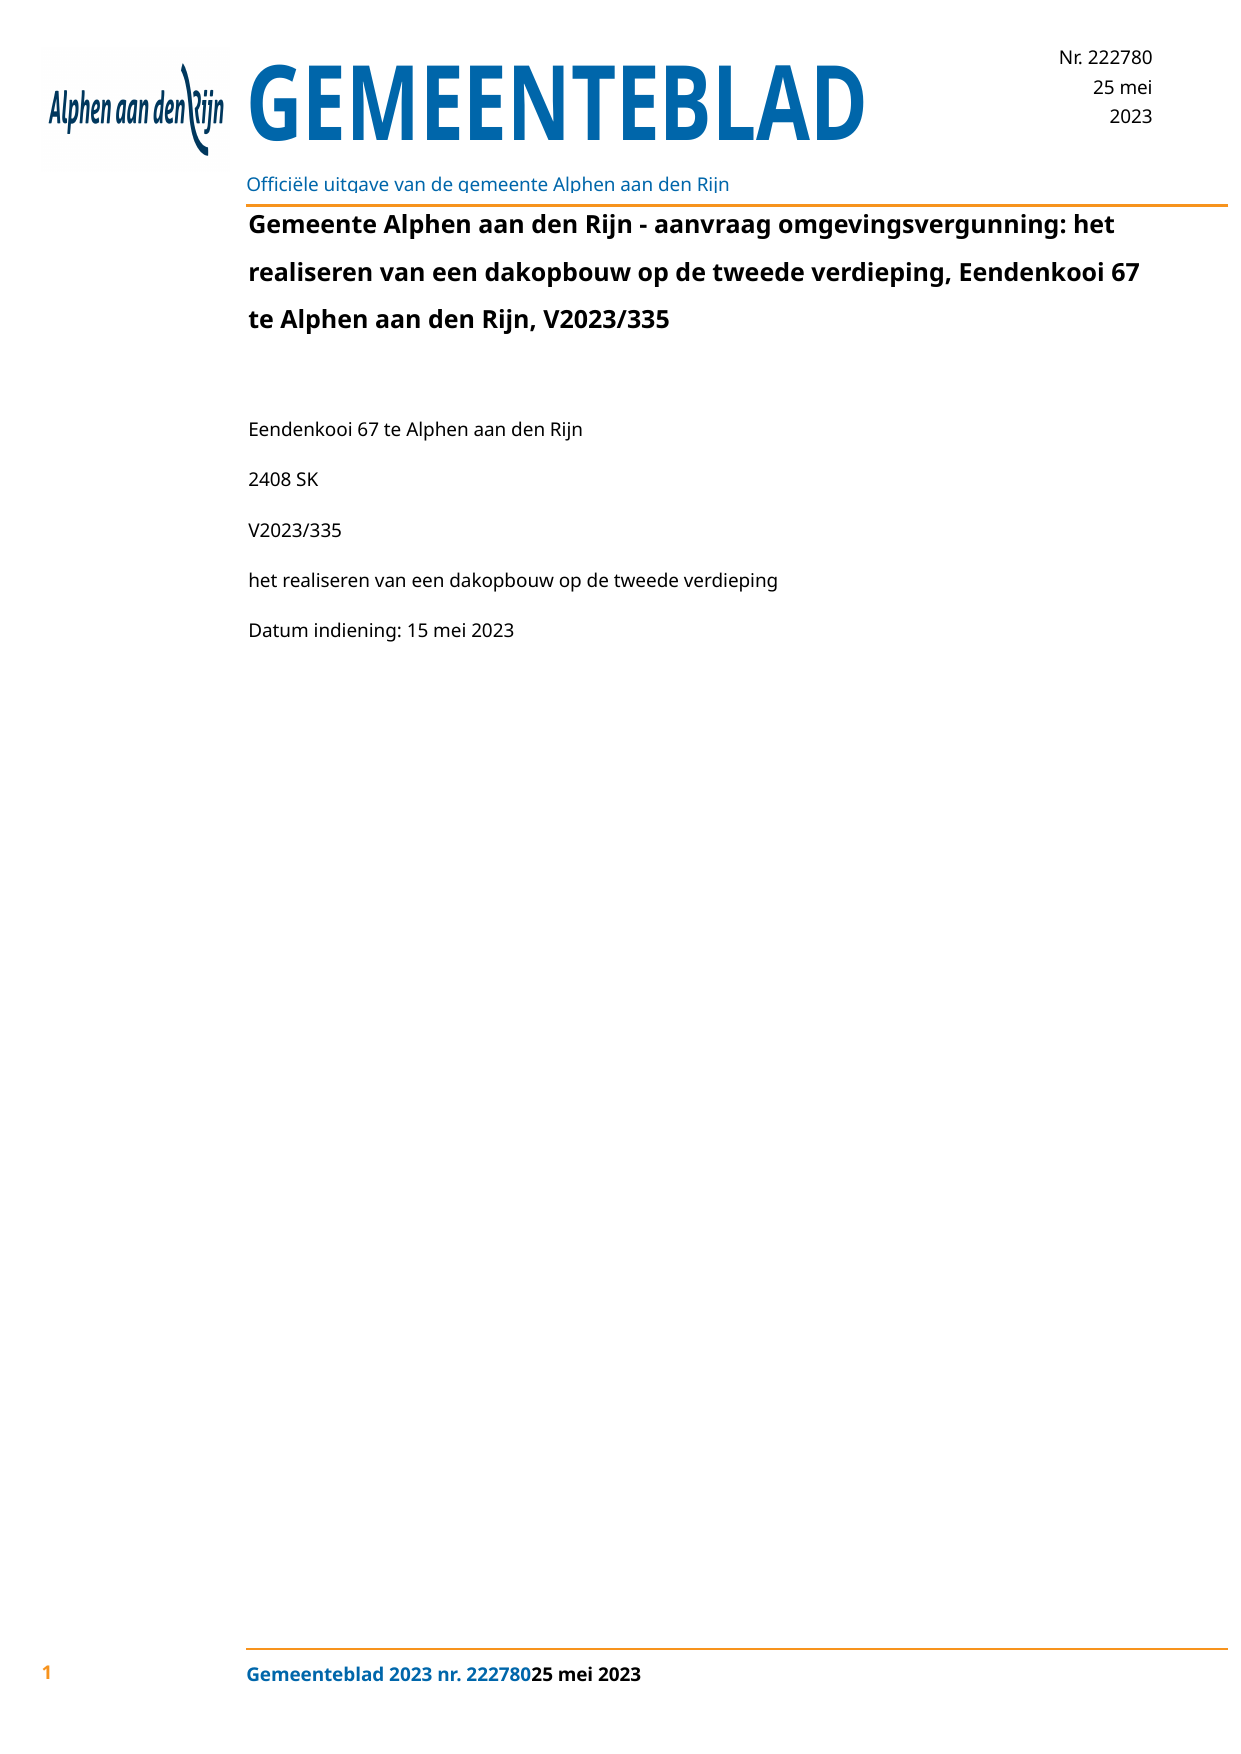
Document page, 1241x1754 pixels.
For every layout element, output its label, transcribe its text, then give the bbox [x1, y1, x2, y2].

text Gemeente Alphen aan den Rijn - aanvraag omgevingsvergunning: het realiseren van een dakopbouw op de tweede verdieping, Eendenkooi 67 te Alphen aan den Rijn, V2023/335 [248, 207, 1152, 336]
text 2408 SK [248, 466, 1152, 492]
text Datum indiening: 15 mei 2023 [248, 618, 1152, 643]
text Eendenkooi 67 te Alphen aan den Rijn [248, 416, 1152, 442]
text V2023/335 [248, 517, 1152, 542]
picture [41, 47, 231, 172]
text het realiseren van een dakopbouw op de tweede verdieping [248, 567, 1152, 593]
